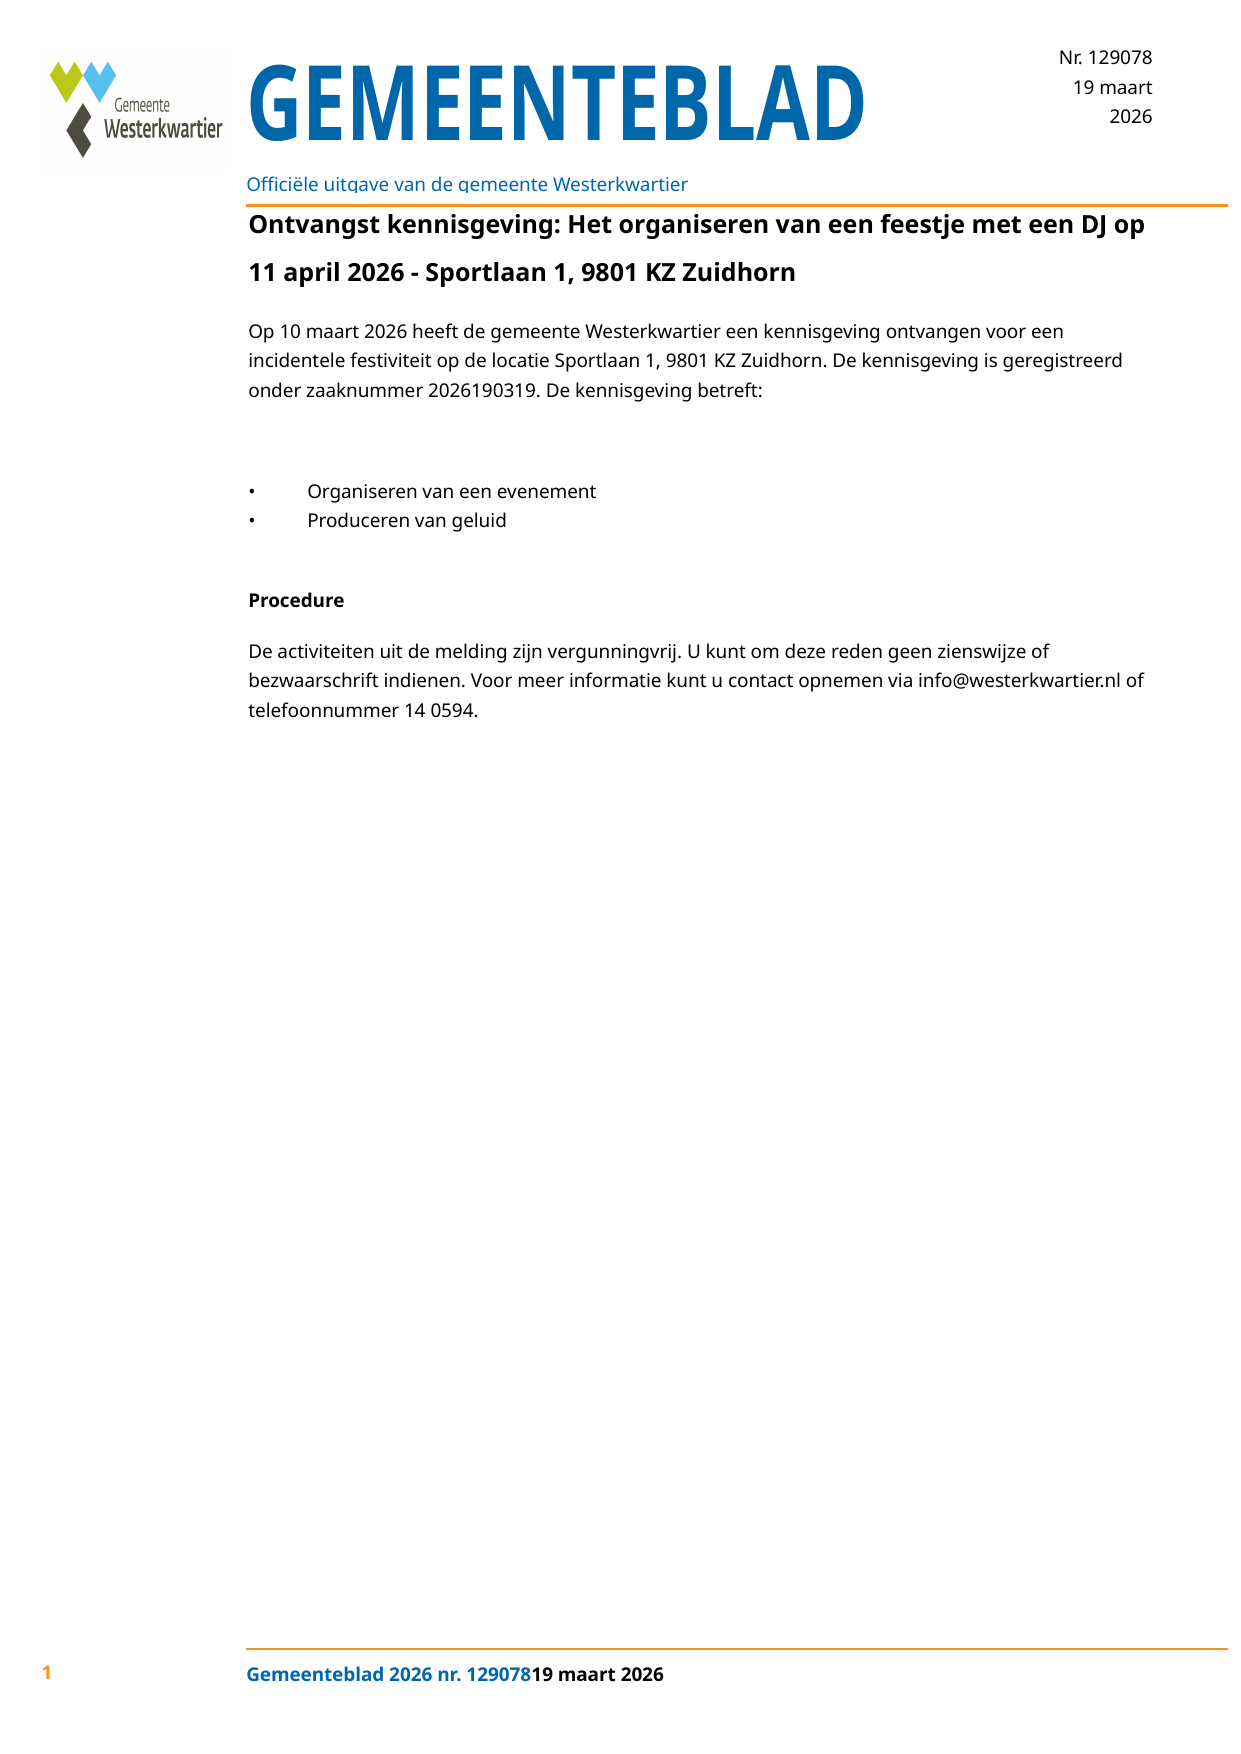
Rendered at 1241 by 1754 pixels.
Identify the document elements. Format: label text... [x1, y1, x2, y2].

text De activiteiten uit de melding zijn vergunningvrij. U kunt om deze reden geen zienswijze of bezwaarschrift indienen. Voor meer informatie kunt u contact opnemen via info@westerkwartier.nl of telefoonnummer 14 0594. [248, 638, 1152, 723]
list Organiseren van een evenement [248, 478, 1152, 504]
text Op 10 maart 2026 heeft de gemeente Westerkwartier een kennisgeving ontvangen voor een incidentele festiviteit op de locatie Sportlaan 1, 9801 KZ Zuidhorn. De kennisgeving is geregistreerd onder zaaknummer 2026190319. De kennisgeving betreft: [248, 318, 1152, 403]
list Produceren van geluid [248, 507, 1152, 533]
text Procedure [248, 587, 1152, 613]
text Ontvangst kennisgeving: Het organiseren van een feestje met een DJ op 11 april 2026 - Sportlaan 1, 9801 KZ Zuidhorn [248, 207, 1152, 288]
picture [41, 47, 231, 172]
